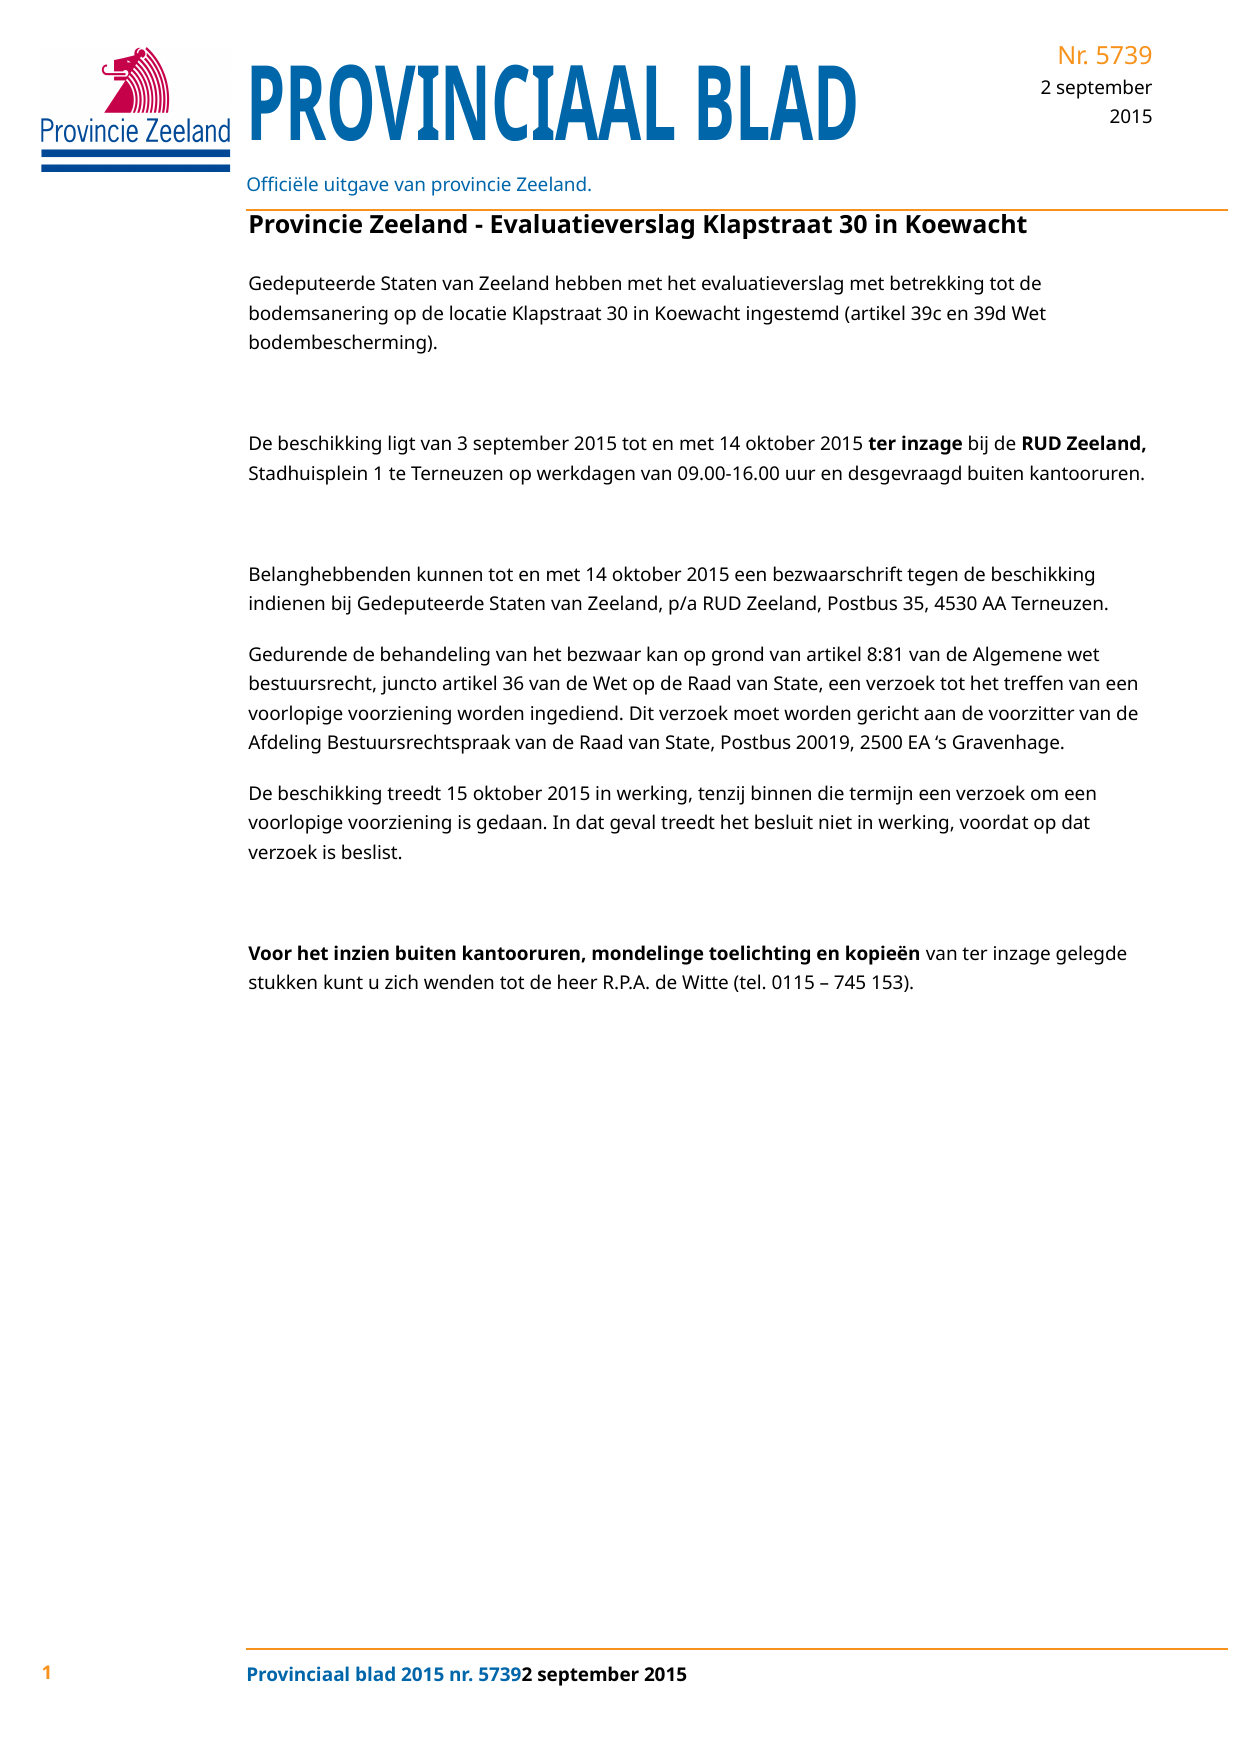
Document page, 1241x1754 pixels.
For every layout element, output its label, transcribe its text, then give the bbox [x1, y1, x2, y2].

text Belanghebbenden kunnen tot en met 14 oktober 2015 een bezwaarschrift tegen de beschikking indienen bij Gedeputeerde Staten van Zeeland, p/a RUD Zeeland, Postbus 35, 4530 AA Terneuzen. [248, 561, 1152, 616]
text Provincie Zeeland - Evaluatieverslag Klapstraat 30 in Koewacht [248, 211, 1152, 241]
text Gedurende de behandeling van het bezwaar kan op grond van artikel 8:81 van de Algemene wet bestuursrecht, juncto artikel 36 van de Wet op de Raad van State, een verzoek tot het treffen van een voorlopige voorziening worden ingediend. Dit verzoek moet worden gericht aan de voorzitter van de Afdeling Bestuursrechtspraak van de Raad van State, Postbus 20019, 2500 EA ‘s Gravenhage. [248, 641, 1152, 755]
text De beschikking ligt van 3 september 2015 tot en met 14 oktober 2015 ter inzage bij de RUD Zeeland, Stadhuisplein 1 te Terneuzen op werkdagen van 09.00-16.00 uur en desgevraagd buiten kantooruren. [248, 430, 1152, 486]
text Voor het inzien buiten kantooruren, mondelinge toelichting en kopieën van ter inzage gelegde stukken kunt u zich wenden tot de heer R.P.A. de Witte (tel. 0115 – 745 153). [248, 940, 1152, 995]
text De beschikking treedt 15 oktober 2015 in werking, tenzij binnen die termijn een verzoek om een voorlopige voorziening is gedaan. In dat geval treedt het besluit niet in werking, voordat op dat verzoek is beslist. [248, 780, 1152, 865]
text Gedeputeerde Staten van Zeeland hebben met het evaluatieverslag met betrekking tot de bodemsanering op de locatie Klapstraat 30 in Koewacht ingestemd (artikel 39c en 39d Wet bodembescherming). [248, 270, 1152, 355]
picture [41, 47, 231, 172]
